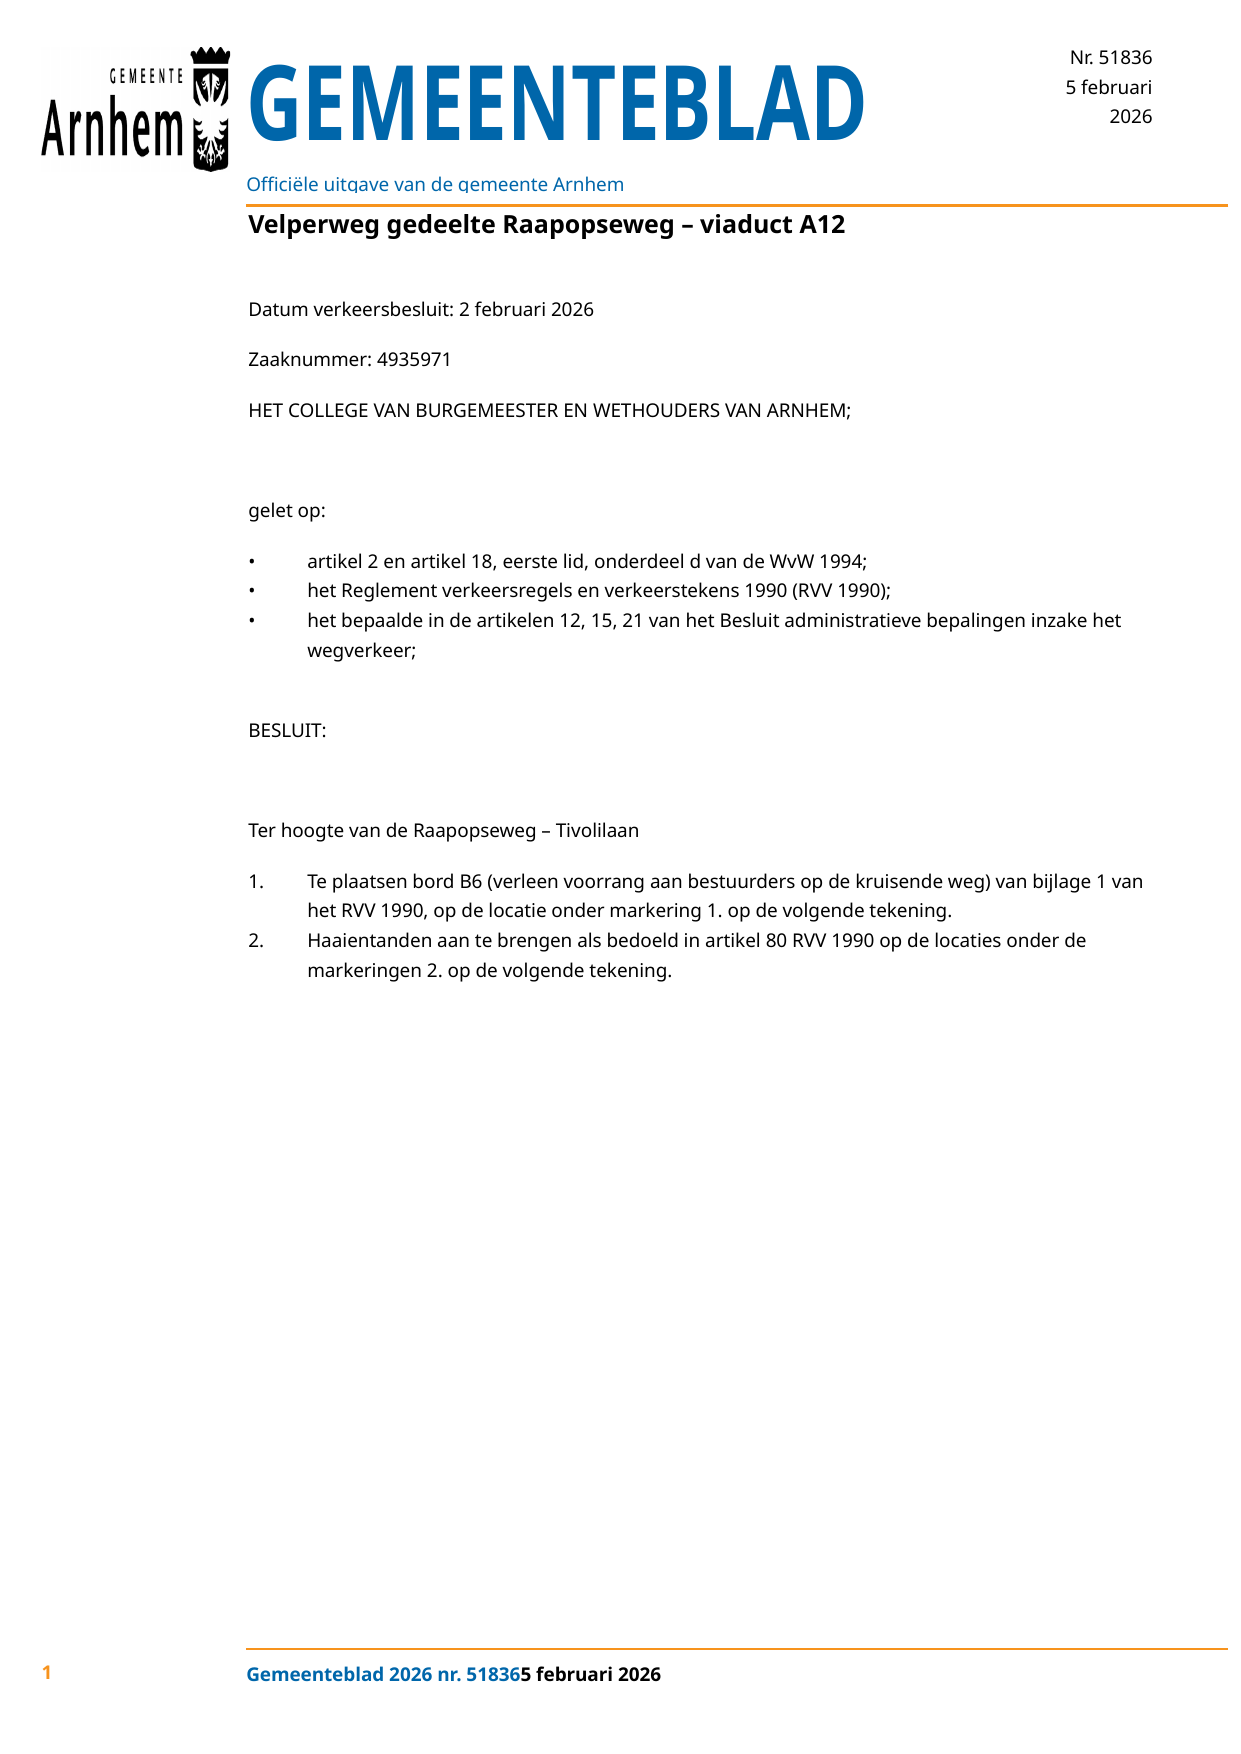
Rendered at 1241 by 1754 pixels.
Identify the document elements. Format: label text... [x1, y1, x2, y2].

list het bepaalde in de artikelen 12, 15, 21 van het Besluit administratieve bepalingen inzake het wegverkeer; [248, 607, 1152, 663]
text Ter hoogte van de Raapopseweg – Tivolilaan [248, 818, 1152, 843]
text BESLUIT: [248, 717, 1152, 743]
list Haaientanden aan te brengen als bedoeld in artikel 80 RVV 1990 op de locaties onder de markeringen 2. op de volgende tekening. [248, 927, 1152, 983]
picture [41, 47, 231, 172]
list het Reglement verkeersregels en verkeerstekens 1990 (RVV 1990); [248, 578, 1152, 603]
text gelet op: [248, 498, 1152, 523]
list artikel 2 en artikel 18, eerste lid, onderdeel d van de WvW 1994; [248, 548, 1152, 574]
text Datum verkeersbesluit: 2 februari 2026 [248, 296, 1152, 322]
text Velperweg gedeelte Raapopseweg – viaduct A12 [248, 207, 1152, 241]
list Te plaatsen bord B6 (verleen voorrang aan bestuurders op de kruisende weg) van bijlage 1 van het RVV 1990, op de locatie onder markering 1. op de volgende tekening. [248, 868, 1152, 923]
text Zaaknummer: 4935971 [248, 346, 1152, 372]
text HET COLLEGE VAN BURGEMEESTER EN WETHOUDERS VAN ARNHEM; [248, 397, 1152, 423]
